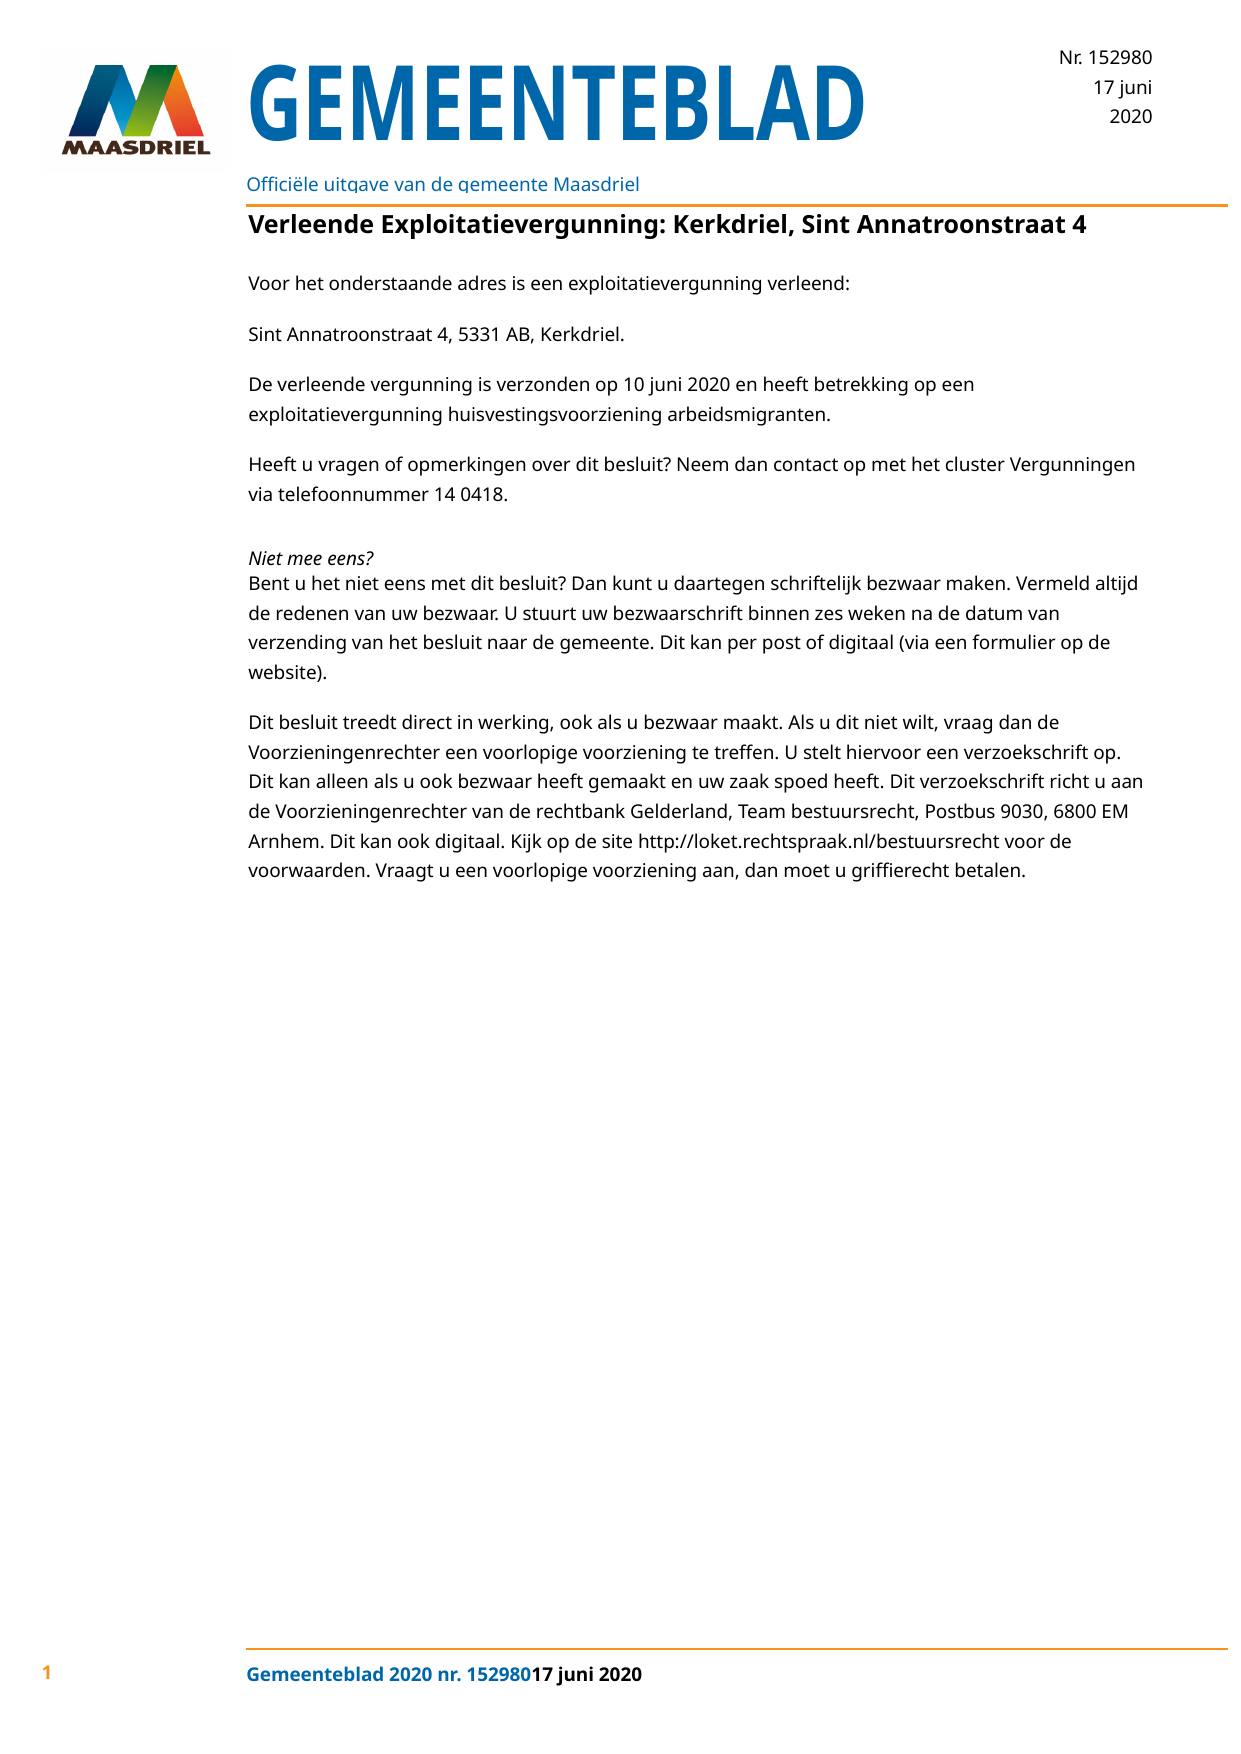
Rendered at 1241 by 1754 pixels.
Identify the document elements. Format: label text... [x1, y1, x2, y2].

text Heeft u vragen of opmerkingen over dit besluit? Neem dan contact op met het cluster Vergunningen via telefoonnummer 14 0418. [248, 451, 1152, 506]
text Dit besluit treedt direct in werking, ook als u bezwaar maakt. Als u dit niet wilt, vraag dan de Voorzieningenrechter een voorlopige voorziening te treffen. U stelt hiervoor een verzoekschrift op. Dit kan alleen als u ook bezwaar heeft gemaakt en uw zaak spoed heeft. Dit verzoekschrift richt u aan de Voorzieningenrechter van de rechtbank Gelderland, Team bestuursrecht, Postbus 9030, 6800 EM Arnhem. Dit kan ook digitaal. Kijk op de site http://loket.rechtspraak.nl/bestuursrecht voor de voorwaarden. Vraagt u een voorlopige voorziening aan, dan moet u griffierecht betalen. [248, 709, 1152, 883]
text Verleende Exploitatievergunning: Kerkdriel, Sint Annatroonstraat 4 [248, 207, 1152, 241]
text Sint Annatroonstraat 4, 5331 AB, Kerkdriel. [248, 321, 1152, 346]
picture [41, 47, 231, 172]
text De verleende vergunning is verzonden op 10 juni 2020 en heeft betrekking op een exploitatievergunning huisvestingsvoorziening arbeidsmigranten. [248, 371, 1152, 426]
text Bent u het niet eens met dit besluit? Dan kunt u daartegen schriftelijk bezwaar maken. Vermeld altijd de redenen van uw bezwaar. U stuurt uw bezwaarschrift binnen zes weken na de datum van verzending van het besluit naar de gemeente. Dit kan per post of digitaal (via een formulier op de website). [248, 570, 1152, 685]
text Voor het onderstaande adres is een exploitatievergunning verleend: [248, 270, 1152, 296]
text Niet mee eens? [248, 545, 1152, 570]
